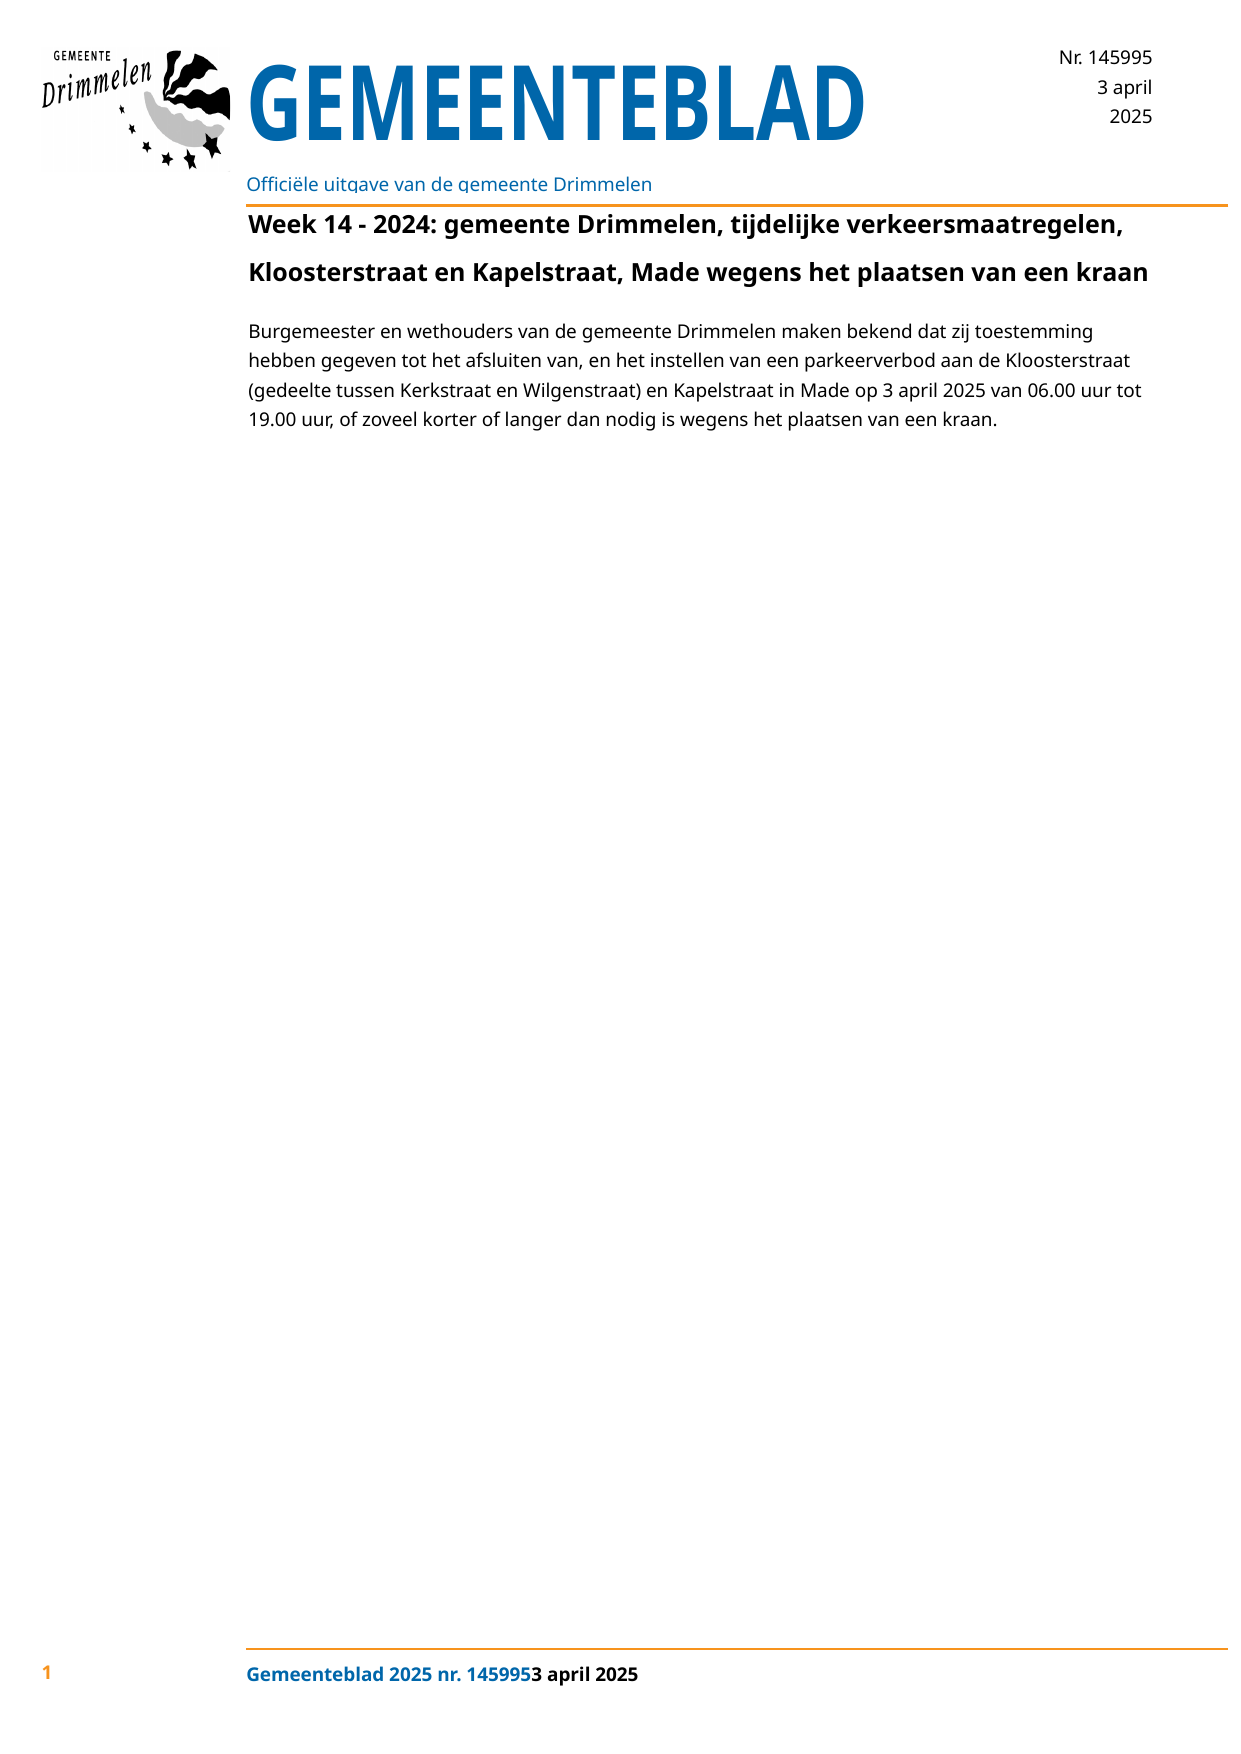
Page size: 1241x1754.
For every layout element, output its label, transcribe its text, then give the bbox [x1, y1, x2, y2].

text Burgemeester en wethouders van de gemeente Drimmelen maken bekend dat zij toestemming hebben gegeven tot het afsluiten van, en het instellen van een parkeerverbod aan de Kloosterstraat (gedeelte tussen Kerkstraat en Wilgenstraat) en Kapelstraat in Made op 3 april 2025 van 06.00 uur tot 19.00 uur, of zoveel korter of langer dan nodig is wegens het plaatsen van een kraan. [248, 318, 1152, 432]
text Week 14 - 2024: gemeente Drimmelen, tijdelijke verkeersmaatregelen, Kloosterstraat en Kapelstraat, Made wegens het plaatsen van een kraan [248, 207, 1152, 288]
picture [41, 47, 231, 172]
